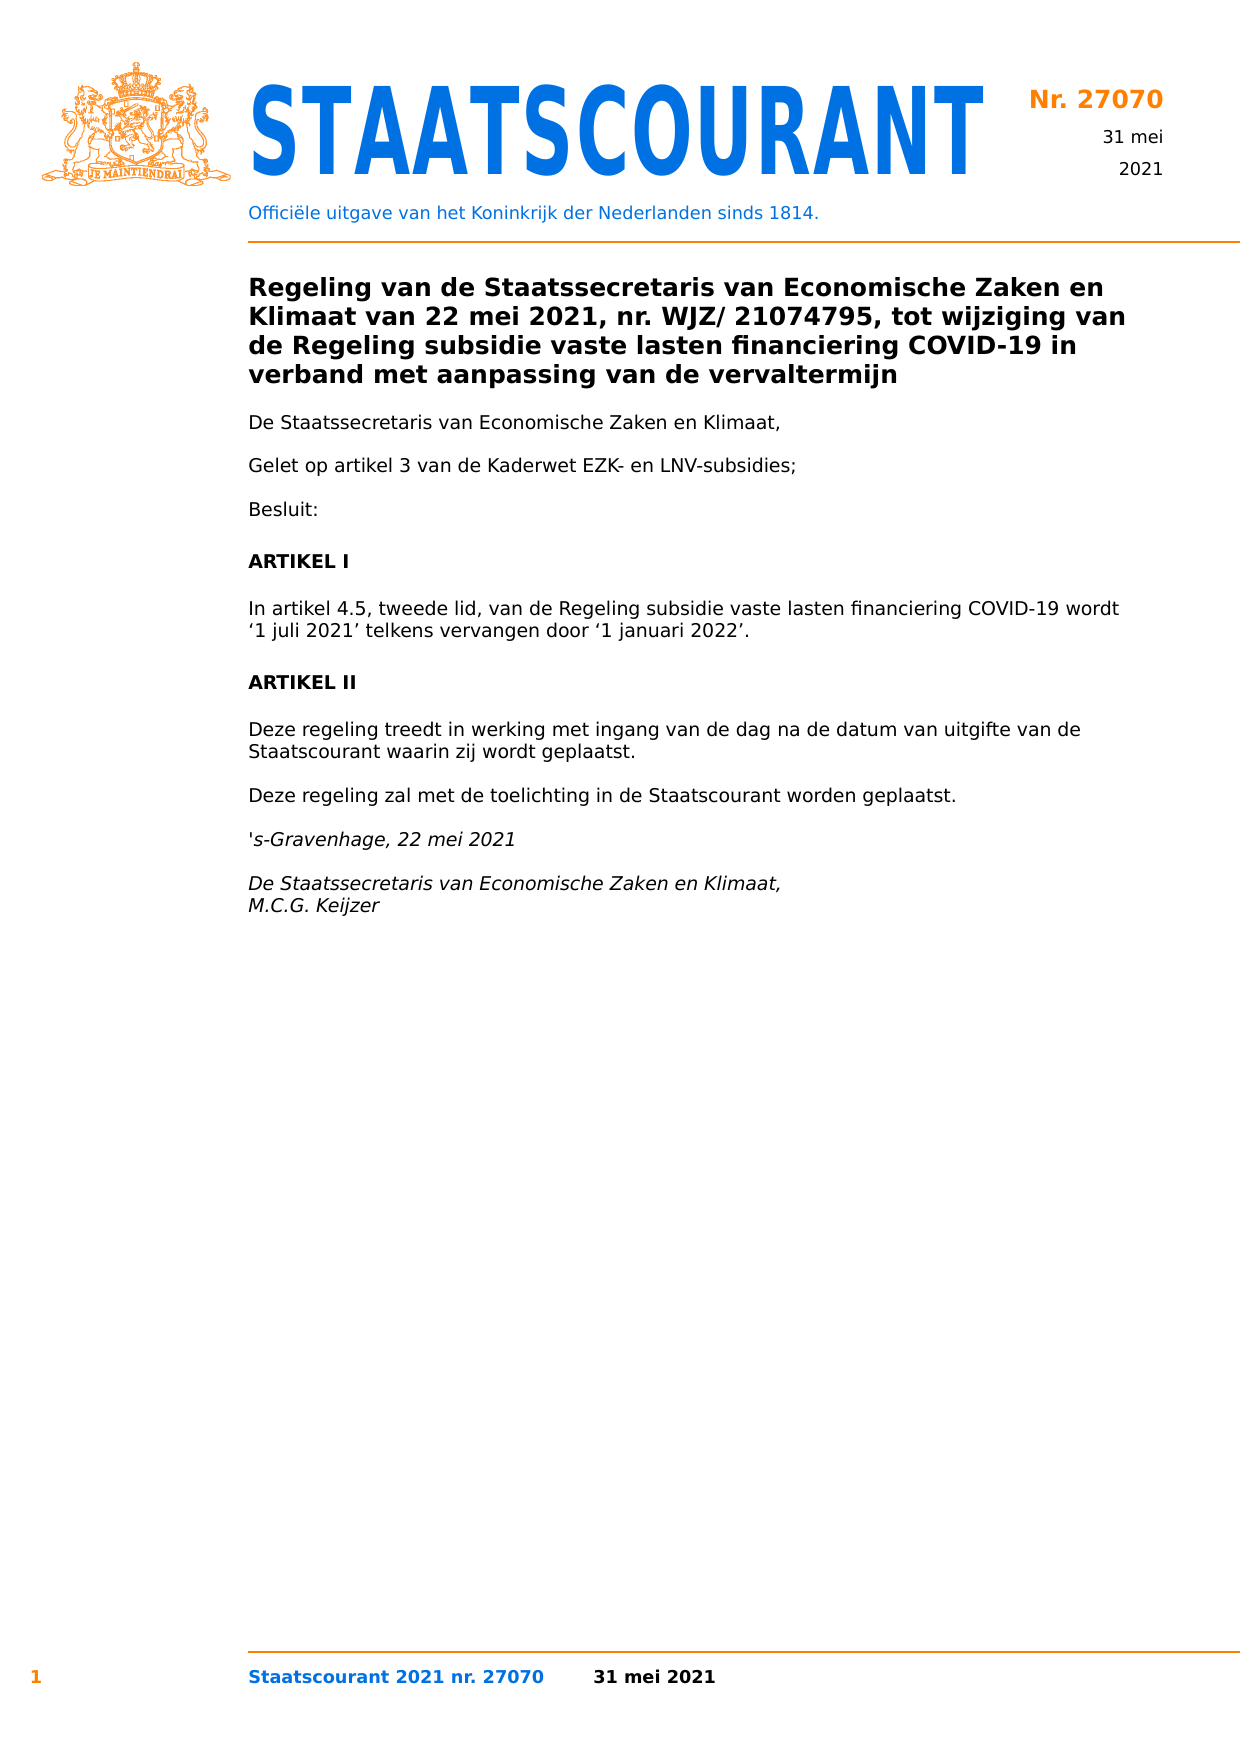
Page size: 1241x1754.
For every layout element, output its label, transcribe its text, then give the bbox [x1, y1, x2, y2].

text De Staatssecretaris van Economische Zaken en Klimaat, [248, 412, 1163, 433]
table_cell Officiële uitgave van het Koninkrijk der Nederlanden sinds 1814. [248, 203, 1240, 241]
table_header [25, 62, 248, 241]
table_cell 2021 [998, 153, 1240, 203]
table_cell 31 mei [998, 121, 1240, 153]
picture [41, 62, 231, 186]
text Besluit: [248, 499, 1163, 521]
text Gelet op artikel 3 van de Kaderwet EZK- en LNV-subsidies; [248, 455, 1163, 477]
subtitle Regeling van de Staatssecretaris van Economische Zaken en Klimaat van 22 mei 2021, nr. WJZ/ 21074795, tot wijziging van de Regeling subsidie vaste lasten financiering COVID-19 in verband met aanpassing van de vervaltermijn [248, 273, 1163, 390]
text De Staatssecretaris van Economische Zaken en Klimaat, M.C.G. Keijzer [248, 873, 1163, 917]
table_header Nr. 27070 [998, 62, 1240, 121]
subtitle ARTIKEL I [248, 551, 1163, 573]
text In artikel 4.5, tweede lid, van de Regeling subsidie vaste lasten financiering COVID-19 wordt ‘1 juli 2021’ telkens vervangen door ‘1 januari 2022’. [248, 598, 1163, 642]
text Deze regeling zal met de toelichting in de Staatscourant worden geplaatst. [248, 785, 1163, 807]
text 's-Gravenhage, 22 mei 2021 [248, 829, 1163, 851]
table_header STAATSCOURANT [248, 62, 998, 203]
subtitle ARTIKEL II [248, 672, 1163, 694]
text Deze regeling treedt in werking met ingang van de dag na de datum van uitgifte van de Staatscourant waarin zij wordt geplaatst. [248, 719, 1163, 763]
